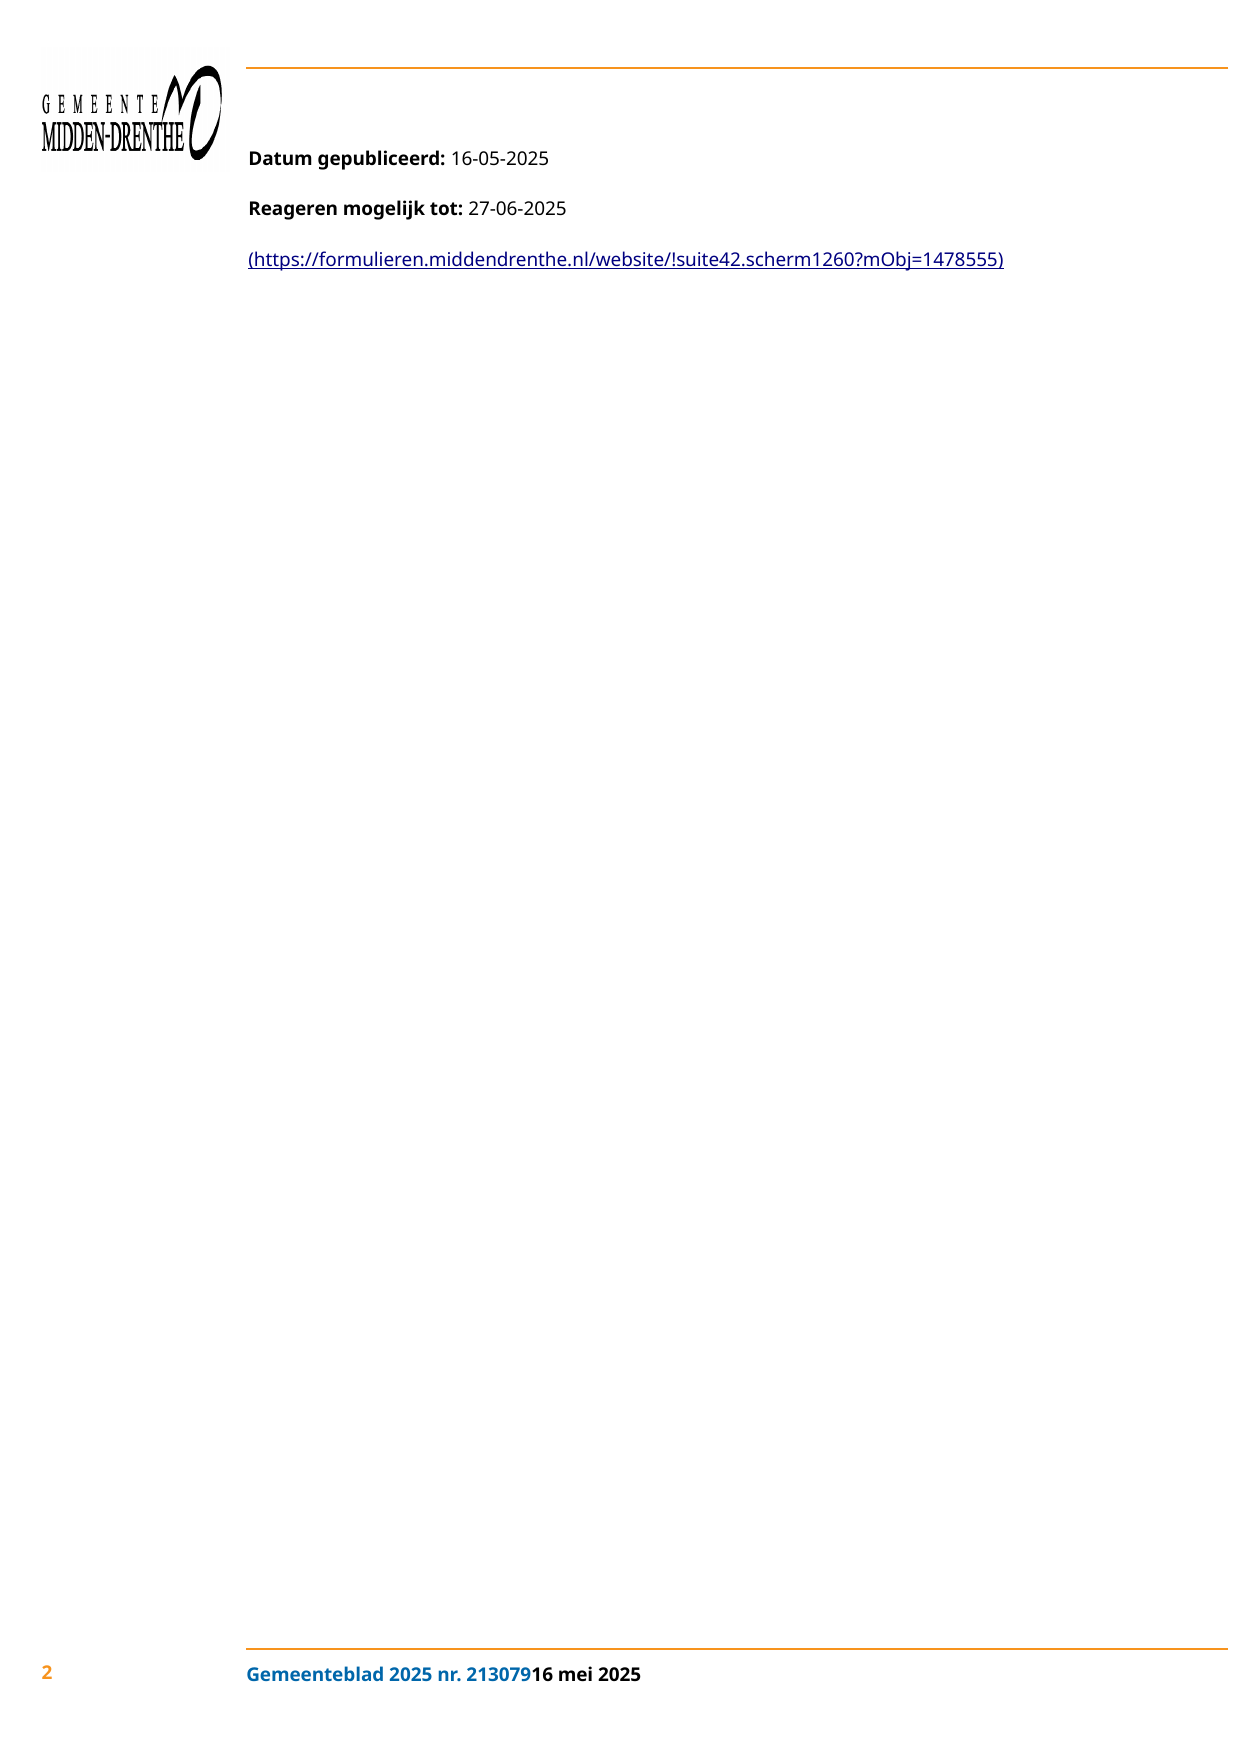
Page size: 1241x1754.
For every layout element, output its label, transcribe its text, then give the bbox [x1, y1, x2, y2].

text Datum gepubliceerd: 16-05-2025 [248, 145, 1152, 171]
text Reageren mogelijk tot: 27-06-2025 [248, 196, 1152, 221]
picture [41, 47, 231, 172]
text (https://formulieren.middendrenthe.nl/website/!suite42.scherm1260?mObj=1478555) [248, 246, 1152, 272]
